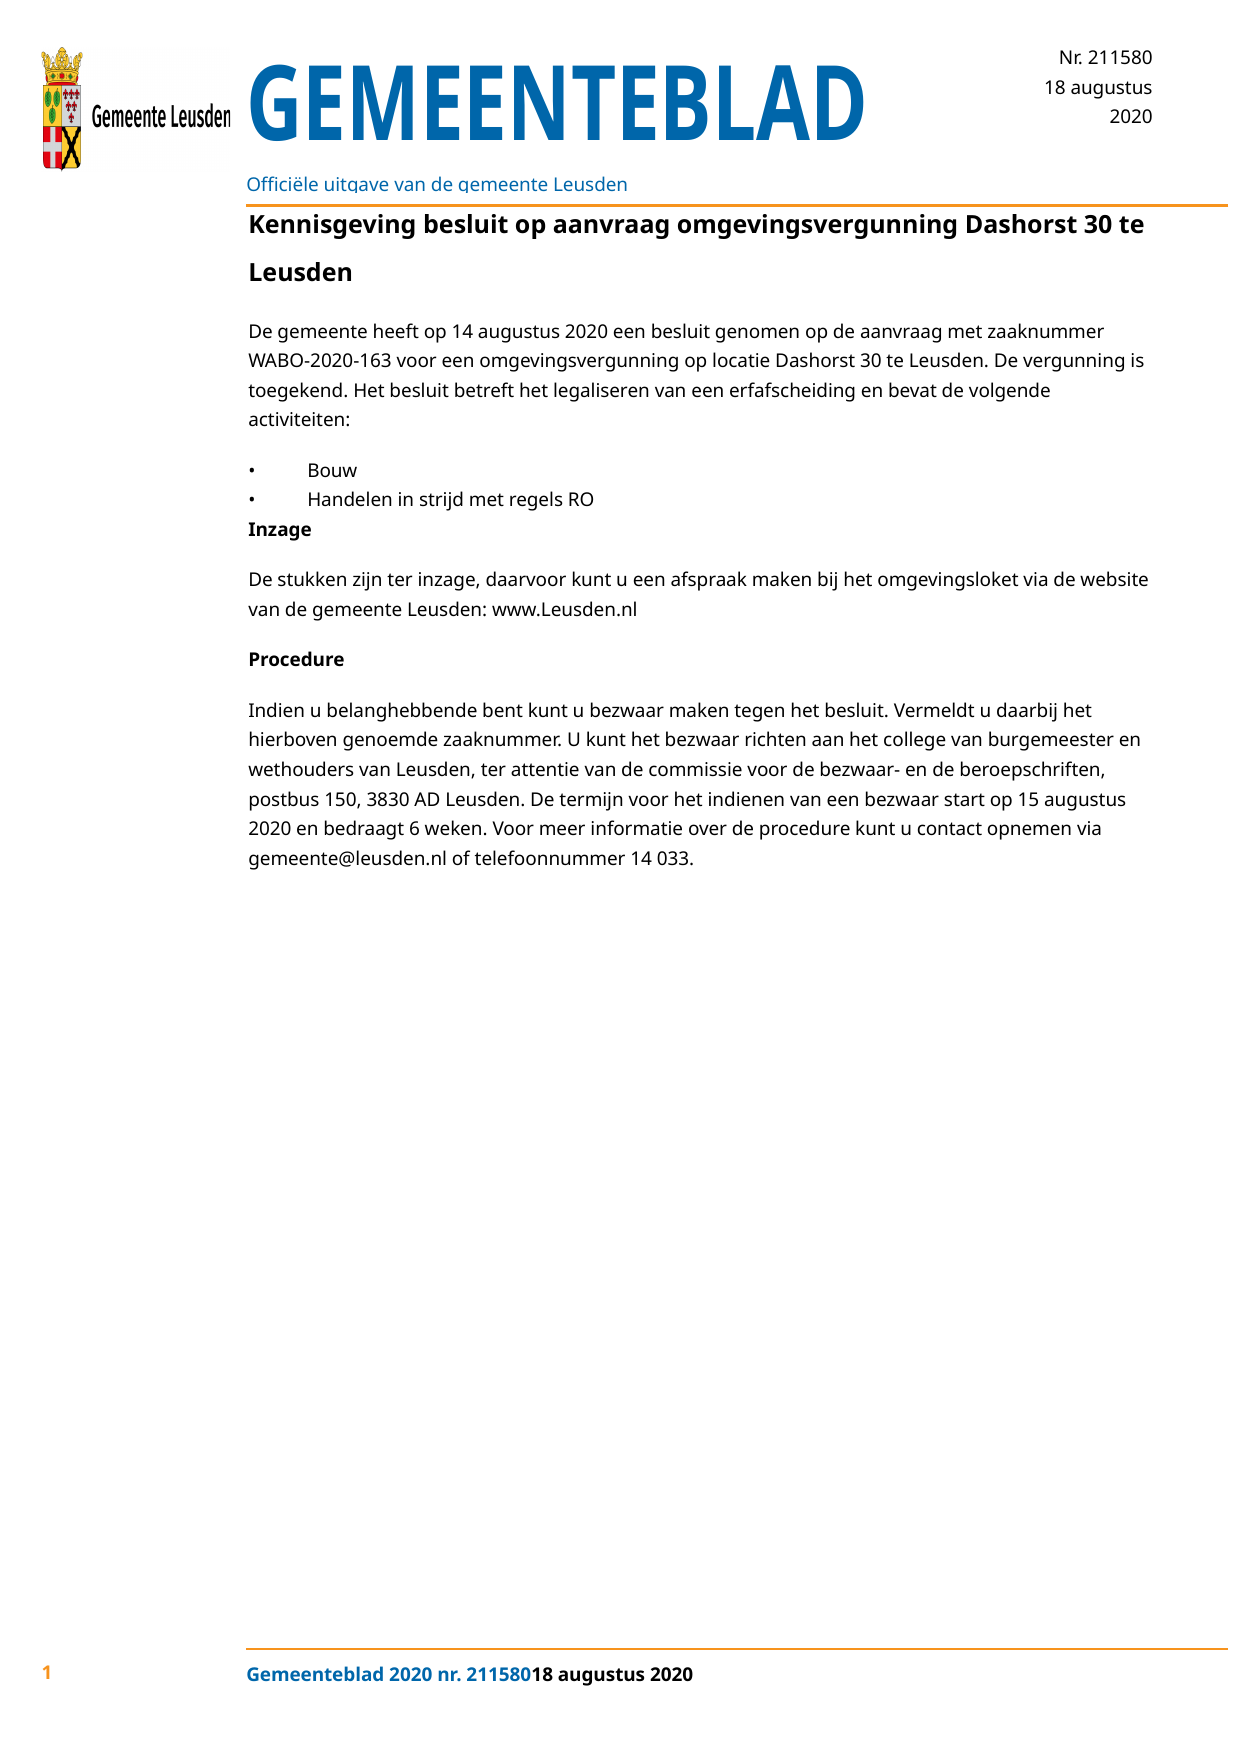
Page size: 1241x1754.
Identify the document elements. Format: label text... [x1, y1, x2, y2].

text Inzage [248, 516, 1152, 542]
text De stukken zijn ter inzage, daarvoor kunt u een afspraak maken bij het omgevingsloket via de website van de gemeente Leusden: www.Leusden.nl [248, 567, 1152, 622]
text Procedure [248, 647, 1152, 672]
text Kennisgeving besluit op aanvraag omgevingsvergunning Dashorst 30 te Leusden [248, 207, 1152, 288]
picture [41, 47, 231, 172]
list Handelen in strijd met regels RO [248, 487, 1152, 512]
list Bouw [248, 457, 1152, 483]
text Indien u belanghebbende bent kunt u bezwaar maken tegen het besluit. Vermeldt u daarbij het hierboven genoemde zaaknummer. U kunt het bezwaar richten aan het college van burgemeester en wethouders van Leusden, ter attentie van de commissie voor de bezwaar- en de beroepschriften, postbus 150, 3830 AD Leusden. De termijn voor het indienen van een bezwaar start op 15 augustus 2020 en bedraagt 6 weken. Voor meer informatie over de procedure kunt u contact opnemen via gemeente@leusden.nl of telefoonnummer 14 033. [248, 697, 1152, 871]
text De gemeente heeft op 14 augustus 2020 een besluit genomen op de aanvraag met zaaknummer WABO-2020-163 voor een omgevingsvergunning op locatie Dashorst 30 te Leusden. De vergunning is toegekend. Het besluit betreft het legaliseren van een erfafscheiding en bevat de volgende activiteiten: [248, 318, 1152, 432]
